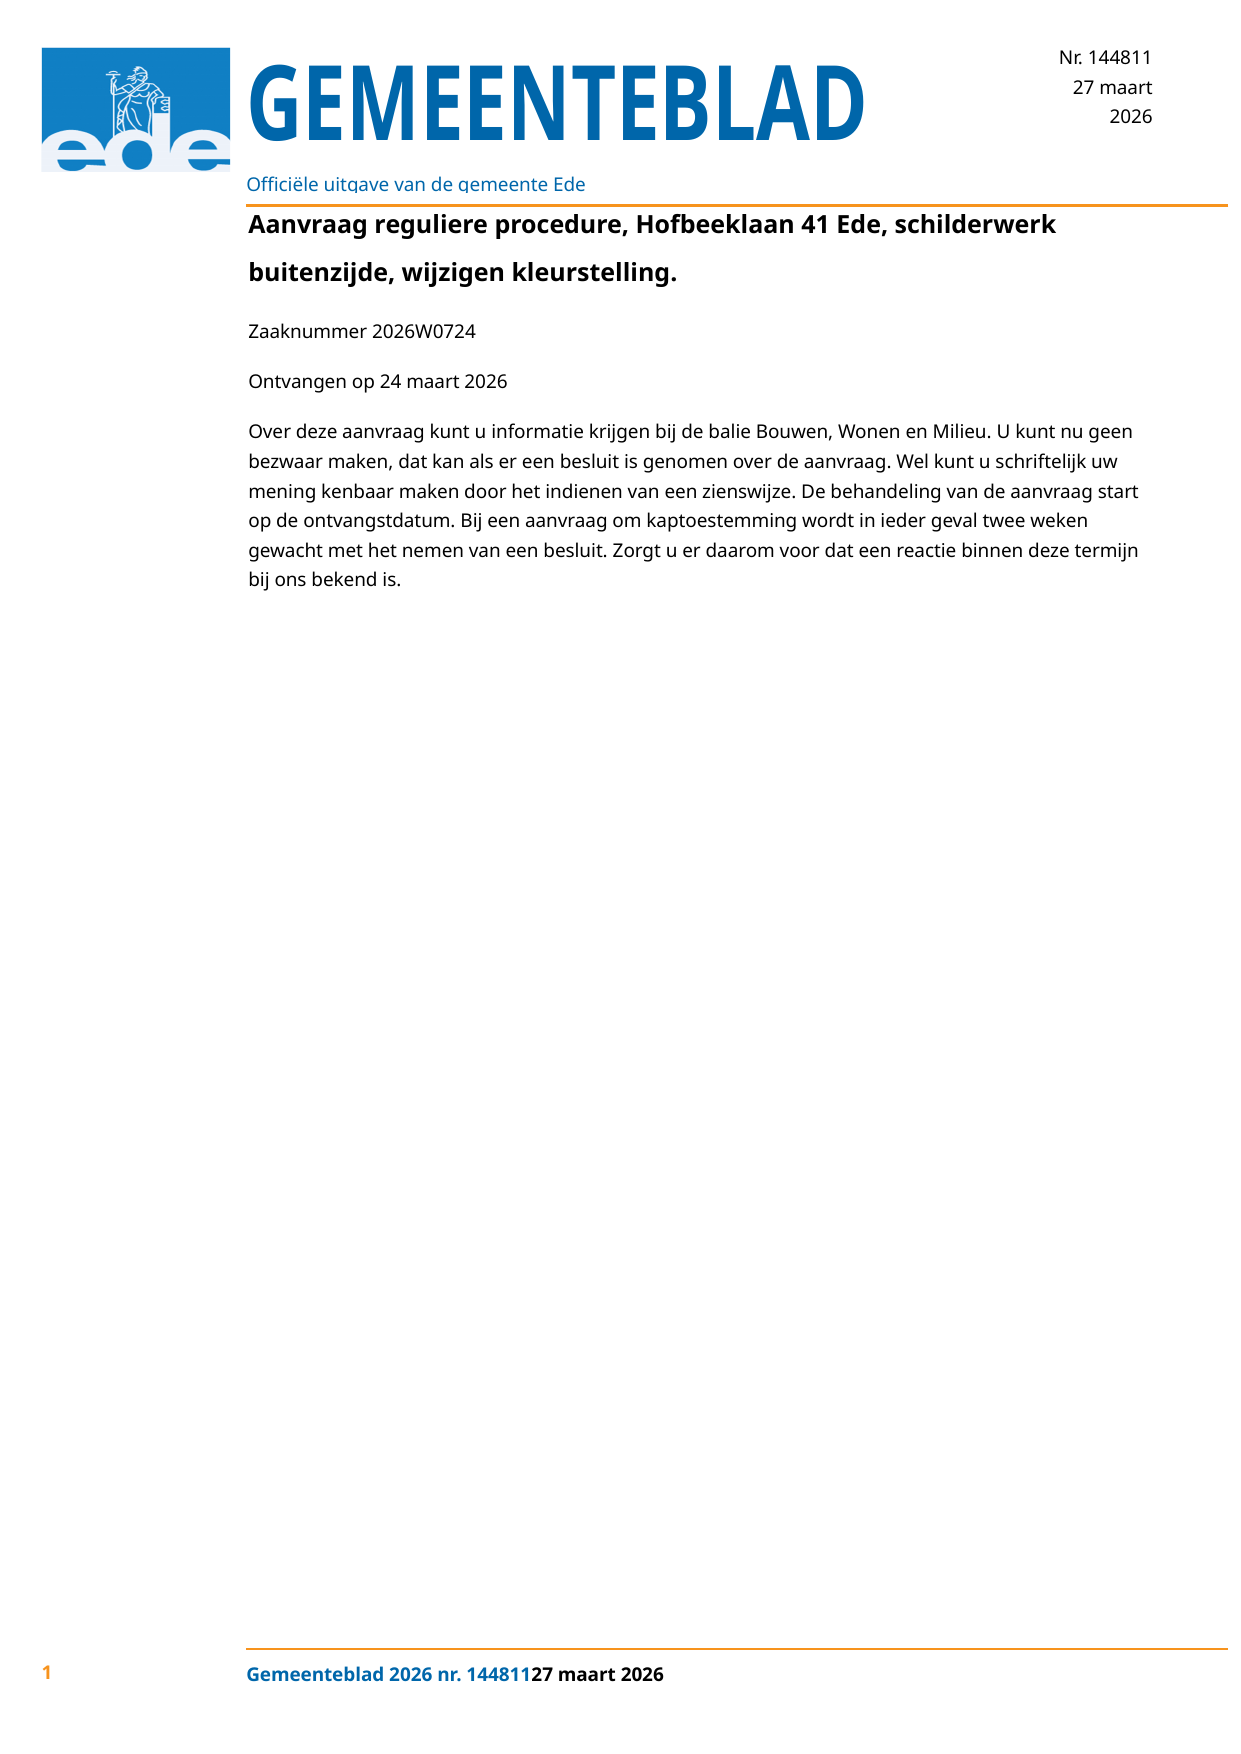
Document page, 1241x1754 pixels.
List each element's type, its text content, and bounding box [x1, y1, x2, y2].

text Ontvangen op 24 maart 2026 [248, 368, 1152, 394]
text Over deze aanvraag kunt u informatie krijgen bij de balie Bouwen, Wonen en Milieu. U kunt nu geen bezwaar maken, dat kan als er een besluit is genomen over de aanvraag. Wel kunt u schriftelijk uw mening kenbaar maken door het indienen van een zienswijze. De behandeling van de aanvraag start op de ontvangstdatum. Bij een aanvraag om kaptoestemming wordt in ieder geval twee weken gewacht met het nemen van een besluit. Zorgt u er daarom voor dat een reactie binnen deze termijn bij ons bekend is. [248, 419, 1152, 592]
text Zaaknummer 2026W0724 [248, 318, 1152, 344]
picture [41, 47, 231, 172]
text Aanvraag reguliere procedure, Hofbeeklaan 41 Ede, schilderwerk buitenzijde, wijzigen kleurstelling. [248, 207, 1152, 288]
